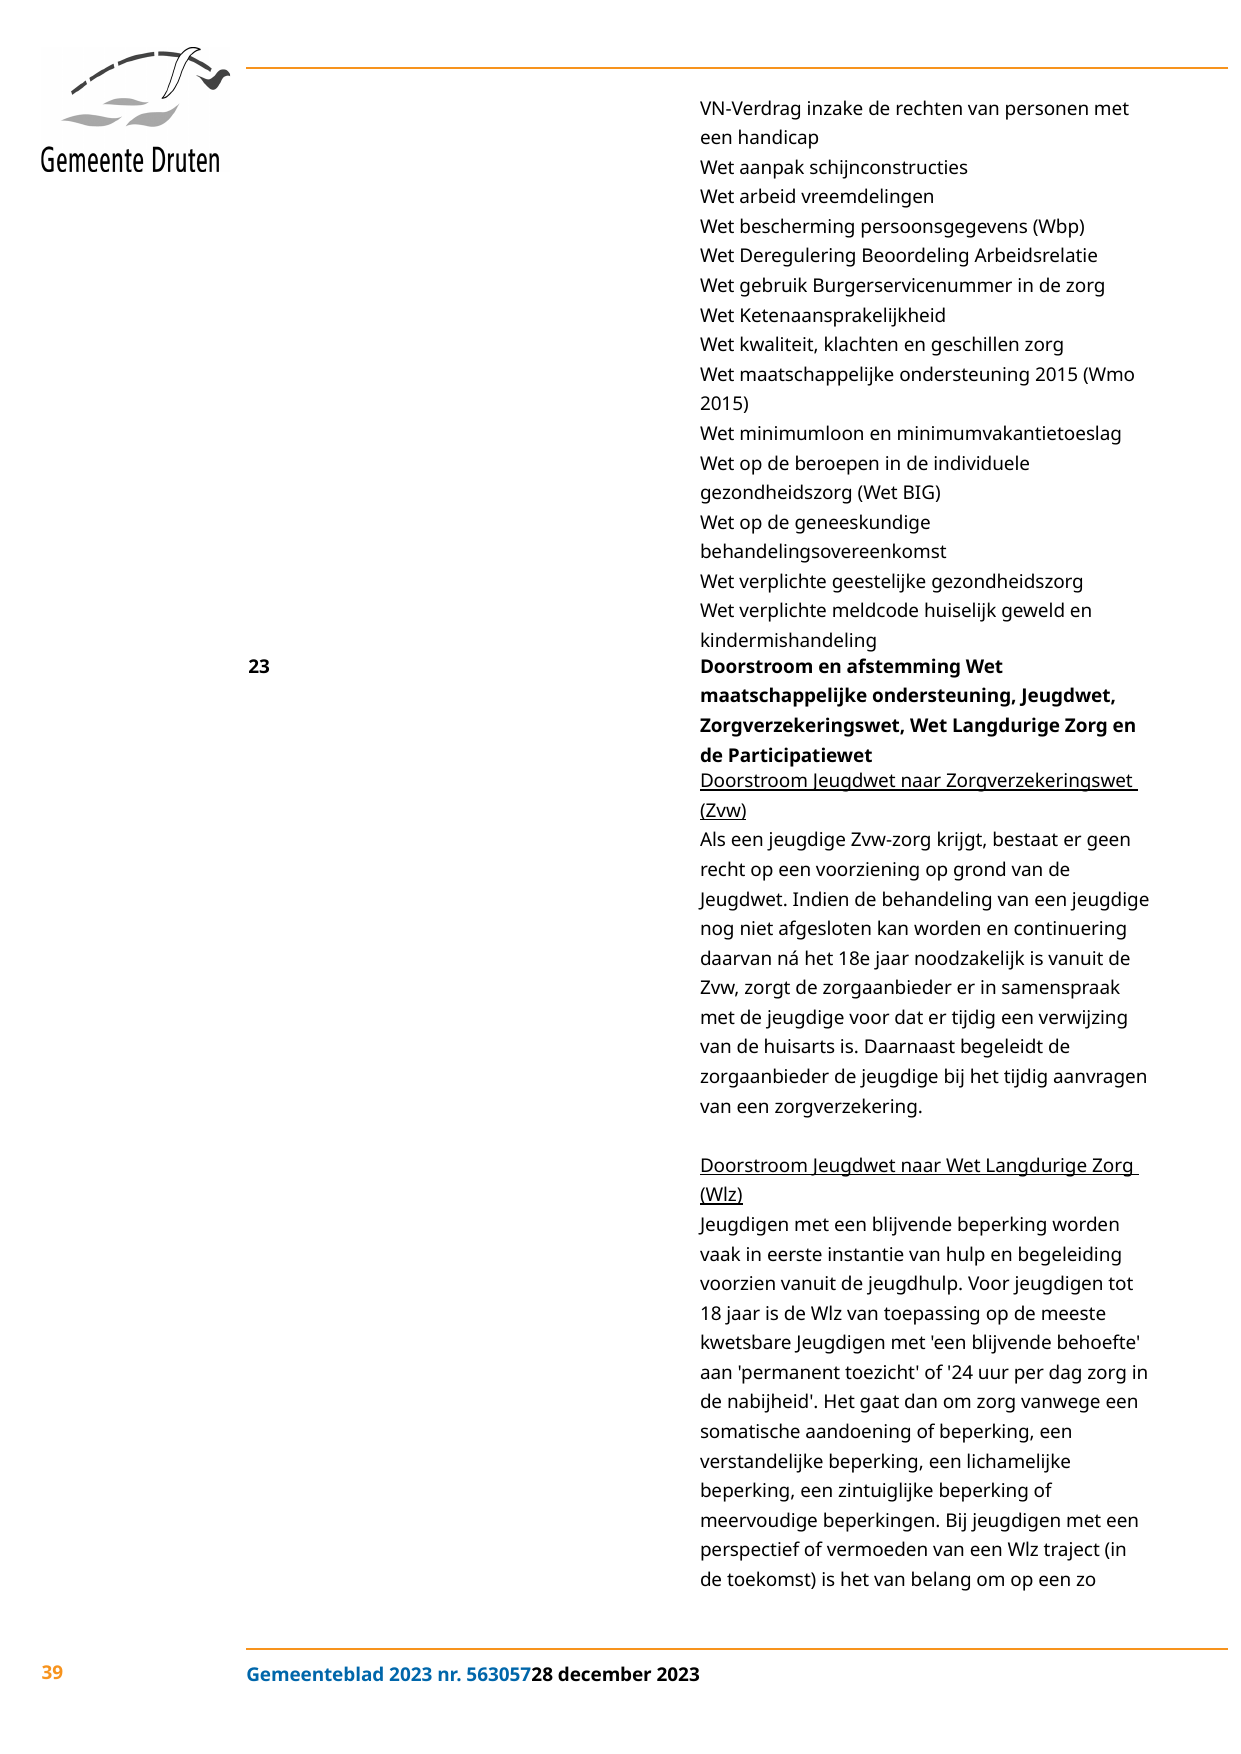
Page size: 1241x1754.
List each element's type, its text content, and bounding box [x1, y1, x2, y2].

table_cell Doorstroom Jeugdwet naar Zorgverzekeringswet (Zvw) Als een jeugdige Zvw-zorg krijgt, bestaat er geen recht op een voorziening op grond van de Jeugdwet. Indien de behandeling van een jeugdige nog niet afgesloten kan worden en continuering daarvan ná het 18e jaar noodzakelijk is vanuit de Zvw, zorgt de zorgaanbieder er in samenspraak met de jeugdige voor dat er tijdig een verwijzing van de huisarts is. Daarnaast begeleidt de zorgaanbieder de jeugdige bij het tijdig aanvragen van een zorgverzekering. Doorstroom Jeugdwet naar Wet Langdurige Zorg (Wlz) Jeugdigen met een blijvende beperking worden vaak in eerste instantie van hulp en begeleiding voorzien vanuit de jeugdhulp. Voor jeugdigen tot 18 jaar is de Wlz van toepassing op de meeste kwetsbare Jeugdigen met 'een blijvende behoefte' aan 'permanent toezicht' of '24 uur per dag zorg in de nabijheid'. Het gaat dan om zorg vanwege een somatische aandoening of beperking, een verstandelijke beperking, een lichamelijke beperking, een zintuiglijke beperking of meervoudige beperkingen. Bij jeugdigen met een perspectief of vermoeden van een Wlz traject (in de toekomst) is het van belang om op een zo [700, 768, 1152, 1592]
table_cell 23 [248, 653, 700, 767]
table_cell Doorstroom en afstemming Wet maatschappelijke ondersteuning, Jeugdwet, Zorgverzekeringswet, Wet Langdurige Zorg en de Participatiewet [700, 653, 1152, 767]
table_cell VN-Verdrag inzake de rechten van personen met een handicap Wet aanpak schijnconstructies Wet arbeid vreemdelingen Wet bescherming persoonsgegevens (Wbp) Wet Deregulering Beoordeling Arbeidsrelatie Wet gebruik Burgerservicenummer in de zorg Wet Ketenaansprakelijkheid Wet kwaliteit, klachten en geschillen zorg Wet maatschappelijke ondersteuning 2015 (Wmo 2015) Wet minimumloon en minimumvakantietoeslag Wet op de beroepen in de individuele gezondheidszorg (Wet BIG) Wet op de geneeskundige behandelingsovereenkomst Wet verplichte geestelijke gezondheidszorg Wet verplichte meldcode huiselijk geweld en kindermishandeling [700, 95, 1152, 653]
picture [41, 47, 231, 172]
table_cell [248, 768, 700, 1592]
table_cell [248, 95, 700, 653]
